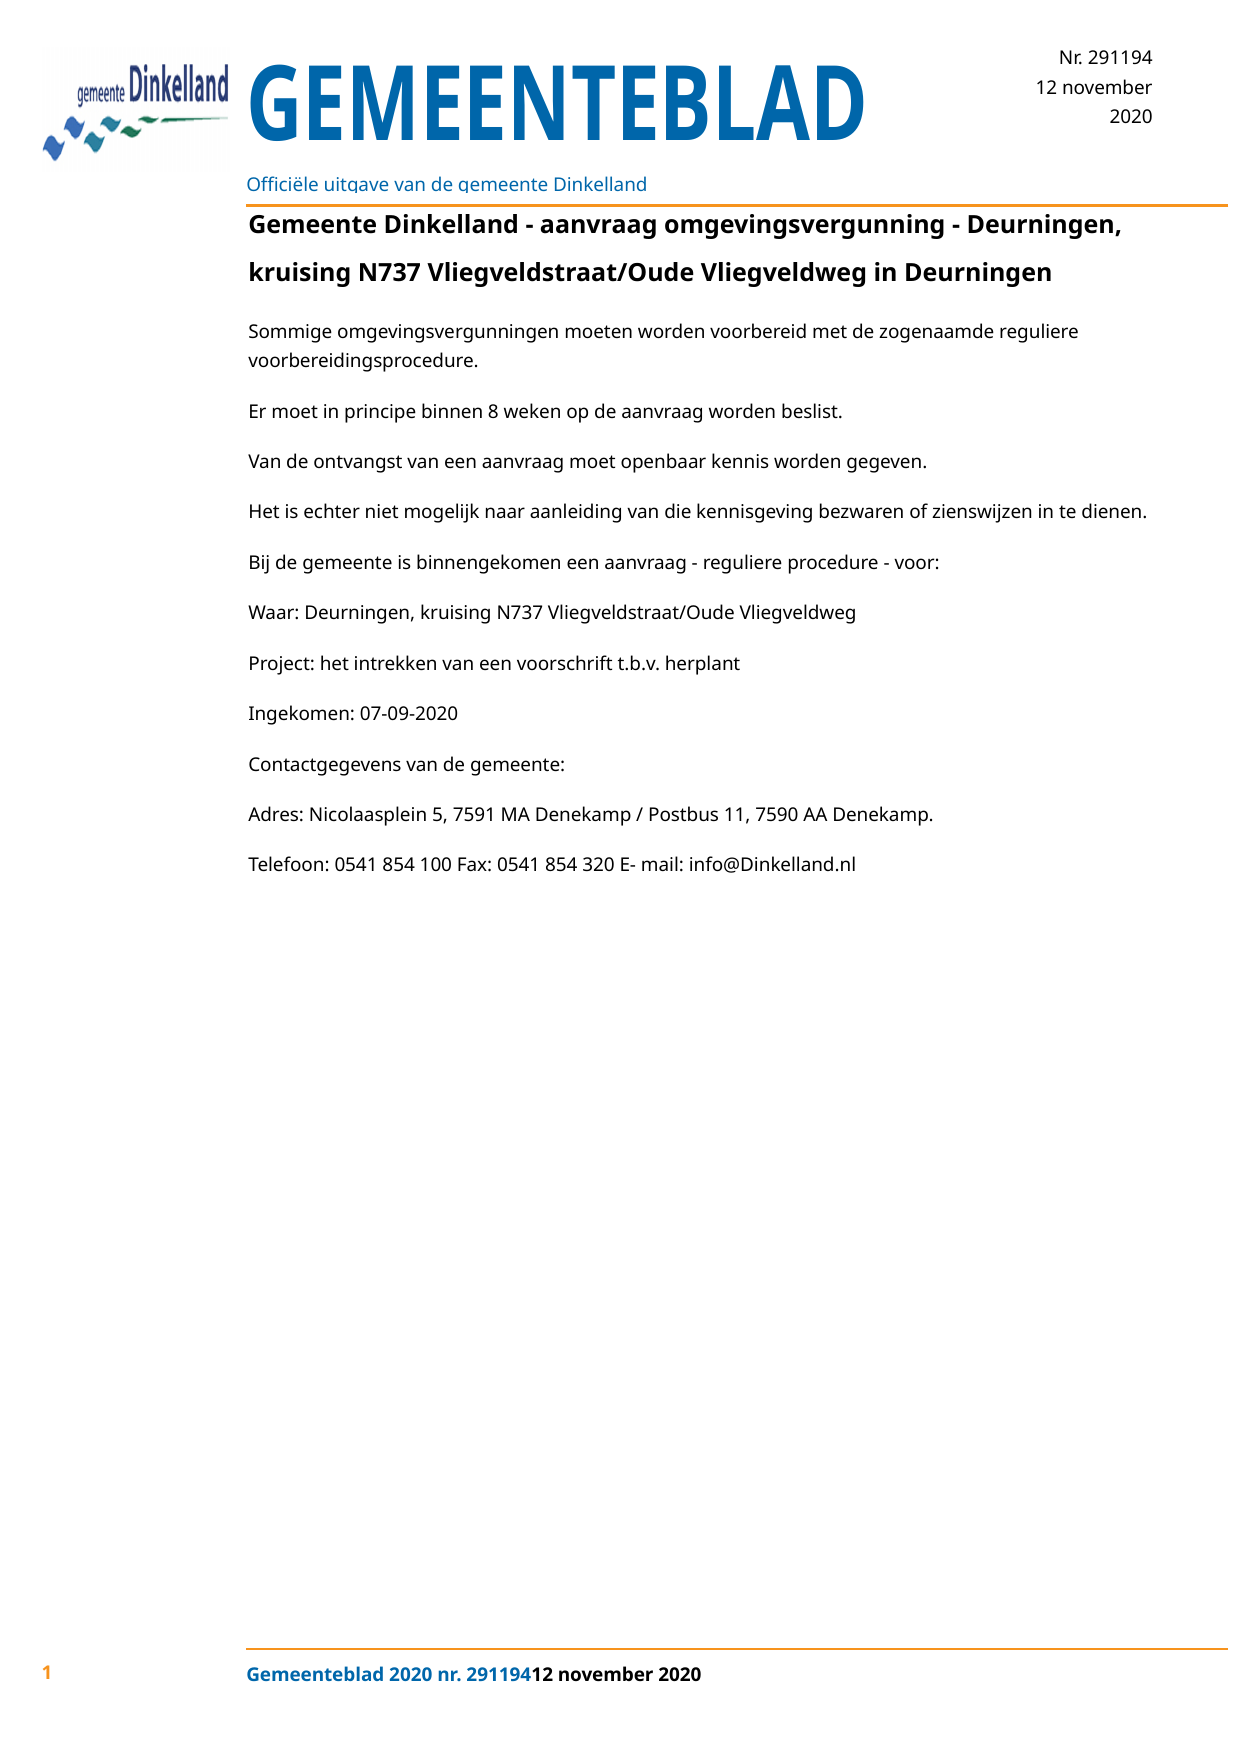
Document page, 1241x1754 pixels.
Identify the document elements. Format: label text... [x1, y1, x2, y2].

text Het is echter niet mogelijk naar aanleiding van die kennisgeving bezwaren of zienswijzen in te dienen. [248, 499, 1152, 524]
text Project: het intrekken van een voorschrift t.b.v. herplant [248, 650, 1152, 676]
text Adres: Nicolaasplein 5, 7591 MA Denekamp / Postbus 11, 7590 AA Denekamp. [248, 801, 1152, 827]
text Waar: Deurningen, kruising N737 Vliegveldstraat/Oude Vliegveldweg [248, 599, 1152, 625]
text Sommige omgevingsvergunningen moeten worden voorbereid met de zogenaamde reguliere voorbereidingsprocedure. [248, 318, 1152, 373]
text Er moet in principe binnen 8 weken op de aanvraag worden beslist. [248, 398, 1152, 424]
text Ingekomen: 07-09-2020 [248, 700, 1152, 726]
text Van de ontvangst van een aanvraag moet openbaar kennis worden gegeven. [248, 448, 1152, 474]
text Contactgegevens van de gemeente: [248, 751, 1152, 777]
picture [41, 47, 231, 172]
text Gemeente Dinkelland - aanvraag omgevingsvergunning - Deurningen, kruising N737 Vliegveldstraat/Oude Vliegveldweg in Deurningen [248, 207, 1152, 288]
text Bij de gemeente is binnengekomen een aanvraag - reguliere procedure - voor: [248, 549, 1152, 575]
text Telefoon: 0541 854 100 Fax: 0541 854 320 E- mail: info@Dinkelland.nl [248, 852, 1152, 877]
